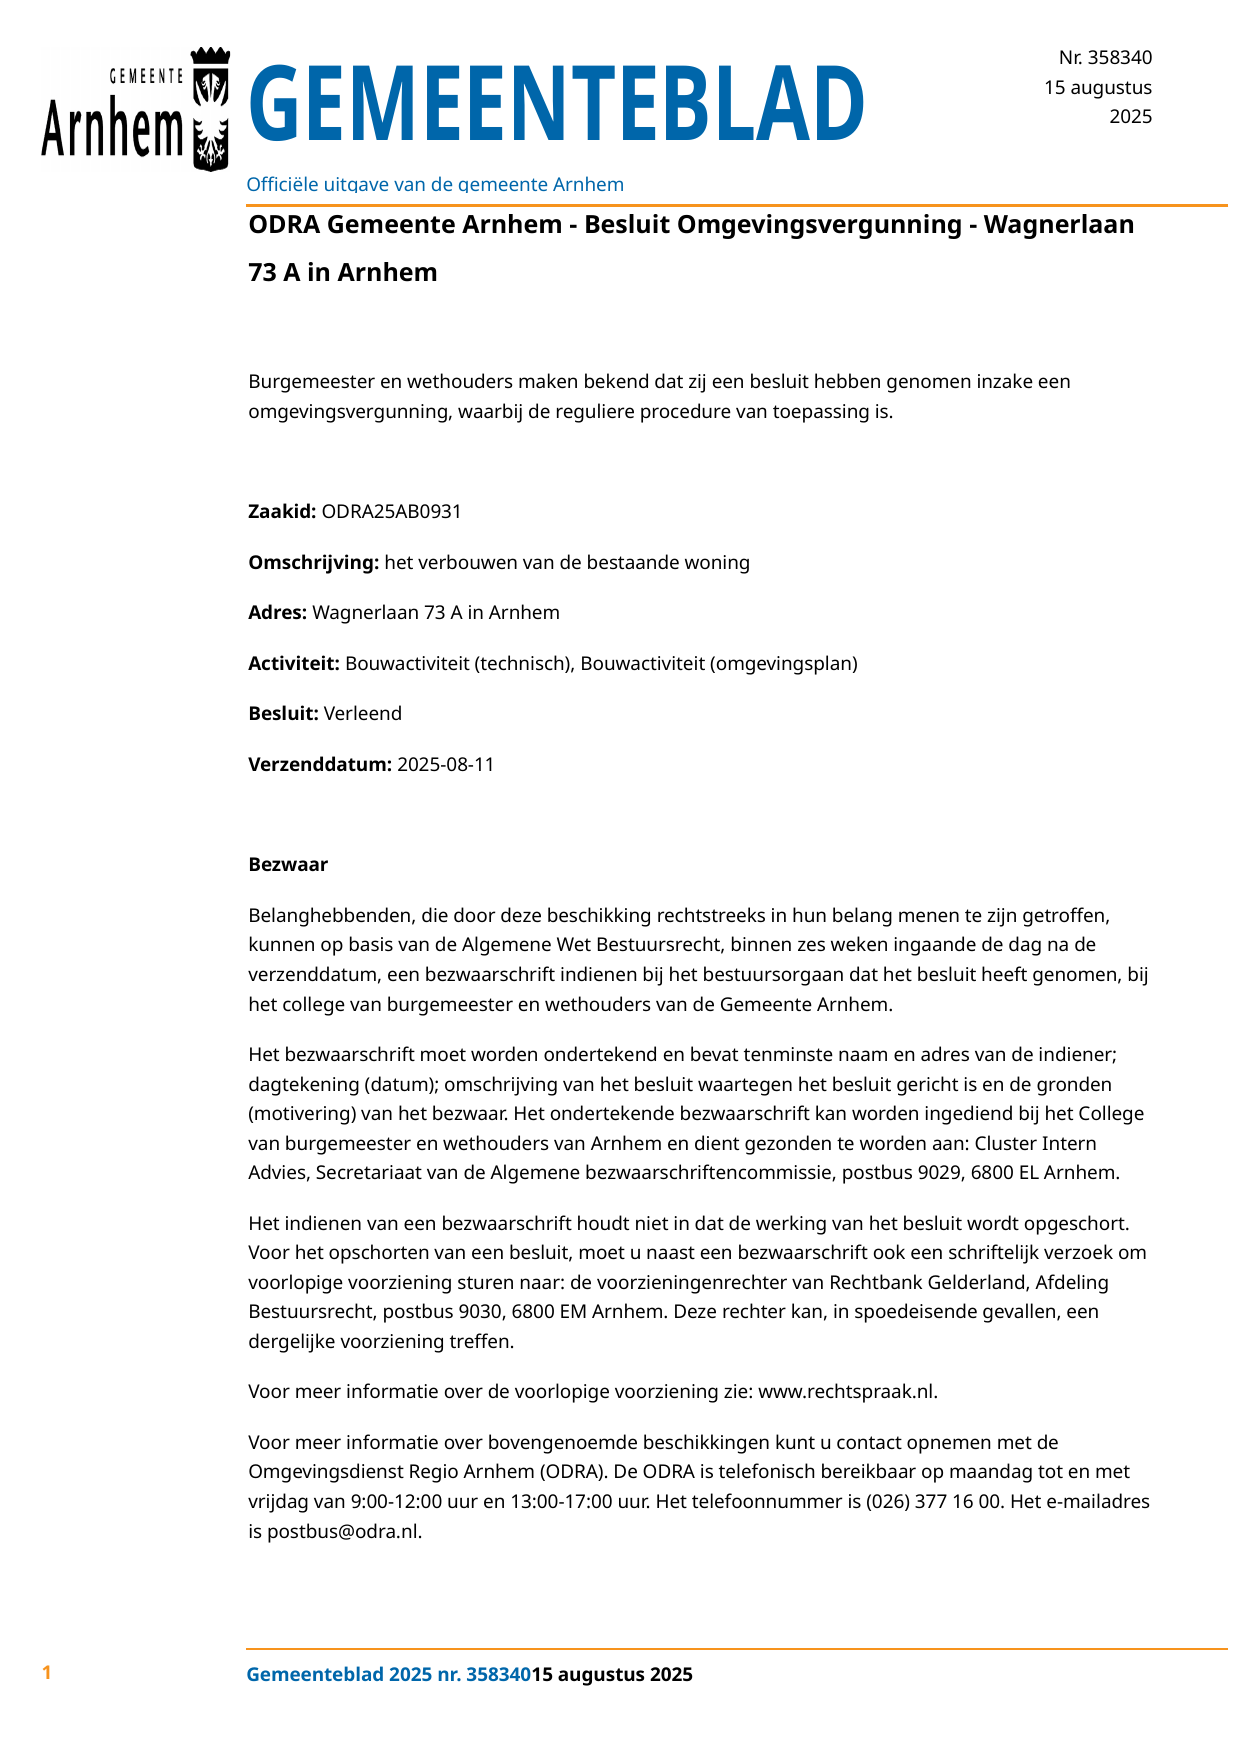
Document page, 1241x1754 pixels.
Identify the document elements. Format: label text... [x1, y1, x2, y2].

text Voor meer informatie over de voorlopige voorziening zie: www.rechtspraak.nl. [248, 1379, 1152, 1404]
text Het bezwaarschrift moet worden ondertekend en bevat tenminste naam en adres van de indiener; dagtekening (datum); omschrijving van het besluit waartegen het besluit gericht is en de gronden (motivering) van het bezwaar. Het ondertekende bezwaarschrift kan worden ingediend bij het College van burgemeester en wethouders van Arnhem en dient gezonden te worden aan: Cluster Intern Advies, Secretariaat van de Algemene bezwaarschriftencommissie, postbus 9029, 6800 EL Arnhem. [248, 1041, 1152, 1185]
text Adres: Wagnerlaan 73 A in Arnhem [248, 599, 1152, 625]
text Verzenddatum: 2025-08-11 [248, 751, 1152, 777]
text ODRA Gemeente Arnhem - Besluit Omgevingsvergunning - Wagnerlaan 73 A in Arnhem [248, 207, 1152, 288]
text Voor meer informatie over bovengenoemde beschikkingen kunt u contact opnemen met de Omgevingsdienst Regio Arnhem (ODRA). De ODRA is telefonisch bereikbaar op maandag tot en met vrijdag van 9:00-12:00 uur en 13:00-17:00 uur. Het telefoonnummer is (026) 377 16 00. Het e-mailadres is postbus@odra.nl. [248, 1429, 1152, 1544]
text Belanghebbenden, die door deze beschikking rechtstreeks in hun belang menen te zijn getroffen, kunnen op basis van de Algemene Wet Bestuursrecht, binnen zes weken ingaande de dag na de verzenddatum, een bezwaarschrift indienen bij het bestuursorgaan dat het besluit heeft genomen, bij het college van burgemeester en wethouders van de Gemeente Arnhem. [248, 902, 1152, 1017]
text Het indienen van een bezwaarschrift houdt niet in dat de werking van het besluit wordt opgeschort. Voor het opschorten van een besluit, moet u naast een bezwaarschrift ook een schriftelijk verzoek om voorlopige voorziening sturen naar: de voorzieningenrechter van Rechtbank Gelderland, Afdeling Bestuursrecht, postbus 9030, 6800 EM Arnhem. Deze rechter kan, in spoedeisende gevallen, een dergelijke voorziening treffen. [248, 1210, 1152, 1354]
picture [41, 47, 231, 172]
text Bezwaar [248, 852, 1152, 877]
text Besluit: Verleend [248, 700, 1152, 726]
text Zaakid: ODRA25AB0931 [248, 499, 1152, 524]
text Burgemeester en wethouders maken bekend dat zij een besluit hebben genomen inzake een omgevingsvergunning, waarbij de reguliere procedure van toepassing is. [248, 368, 1152, 424]
text Omschrijving: het verbouwen van de bestaande woning [248, 549, 1152, 575]
text Activiteit: Bouwactiviteit (technisch), Bouwactiviteit (omgevingsplan) [248, 650, 1152, 676]
